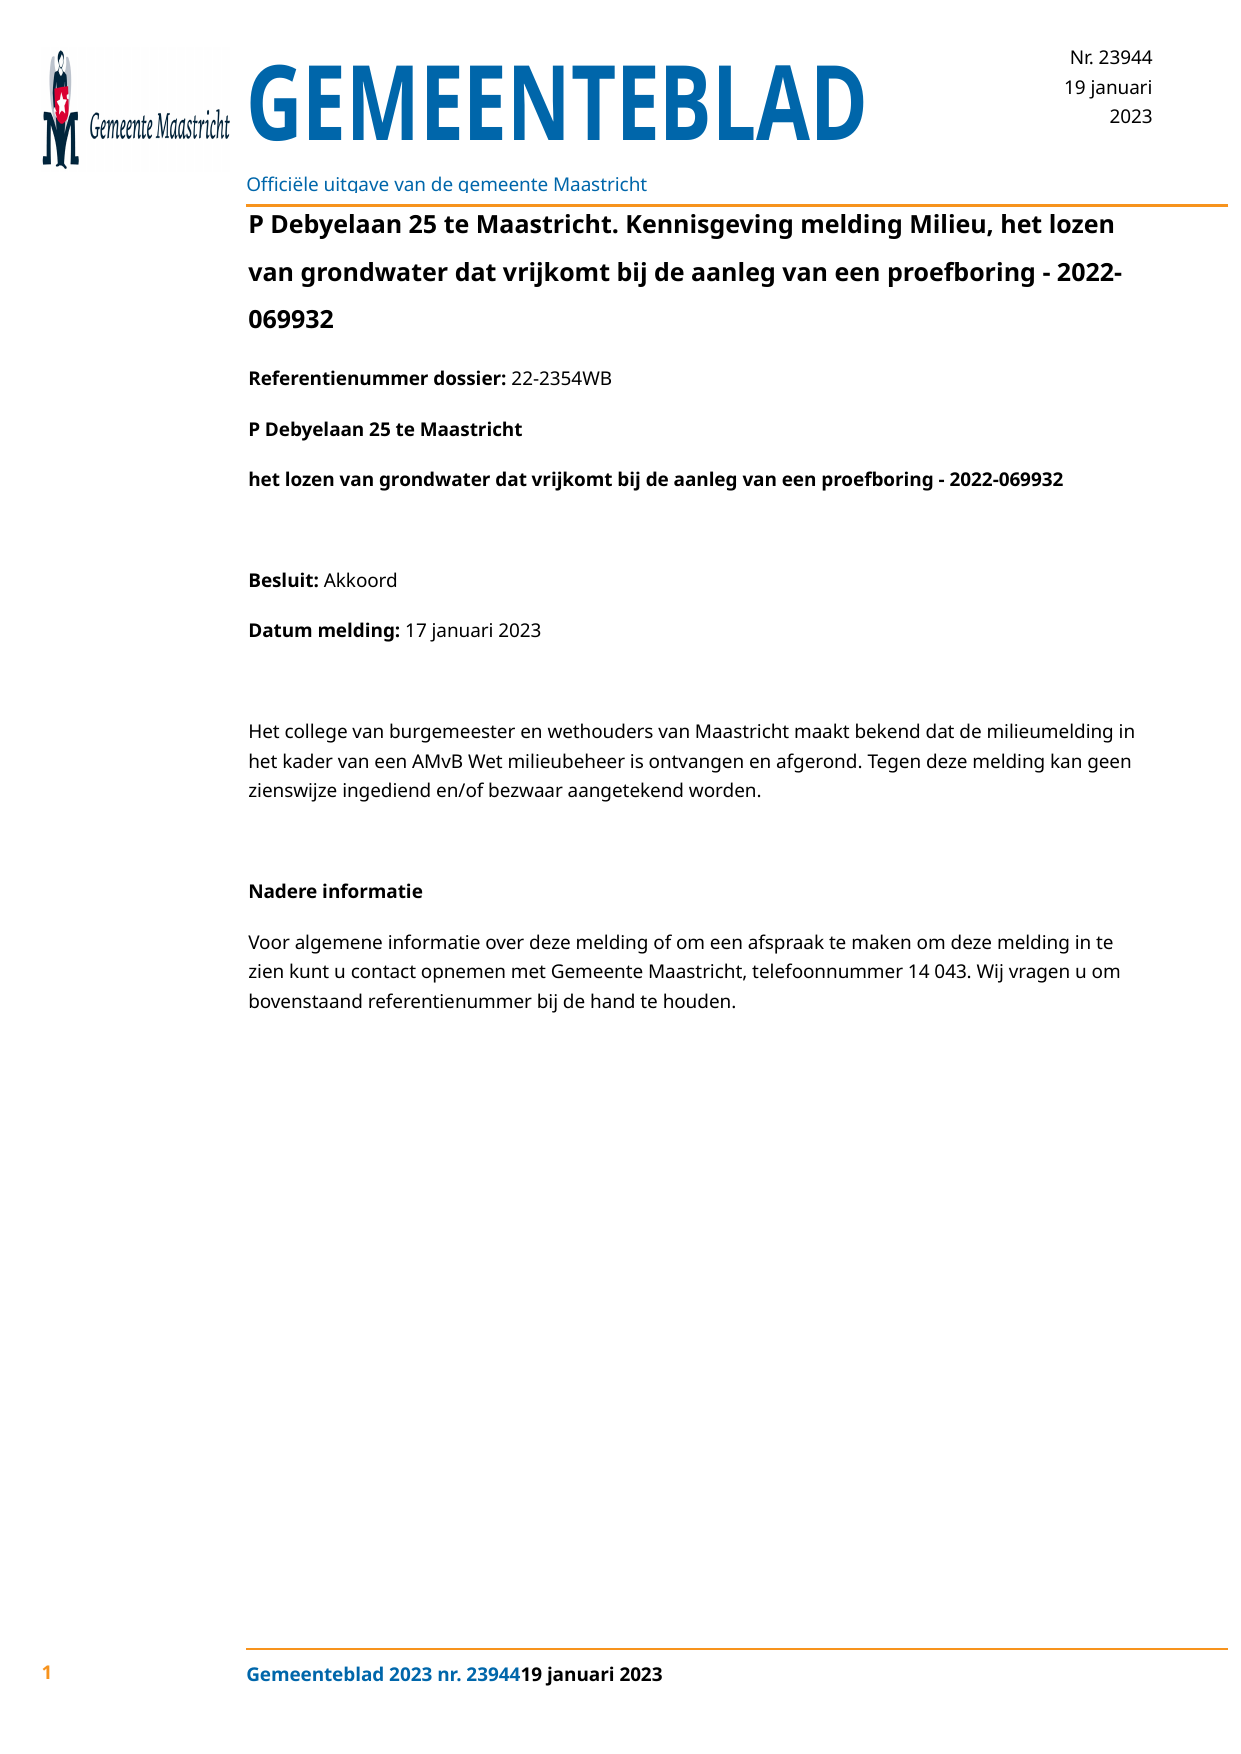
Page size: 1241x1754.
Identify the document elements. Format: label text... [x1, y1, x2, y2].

picture [41, 47, 231, 172]
text Voor algemene informatie over deze melding of om een afspraak te maken om deze melding in te zien kunt u contact opnemen met Gemeente Maastricht, telefoonnummer 14 043. Wij vragen u om bovenstaand referentienummer bij de hand te houden. [248, 929, 1152, 1014]
text Besluit: Akkoord [248, 567, 1152, 593]
text Nadere informatie [248, 878, 1152, 904]
text P Debyelaan 25 te Maastricht [248, 416, 1152, 442]
text het lozen van grondwater dat vrijkomt bij de aanleg van een proefboring - 2022-069932 [248, 466, 1152, 492]
text Datum melding: 17 januari 2023 [248, 618, 1152, 643]
text P Debyelaan 25 te Maastricht. Kennisgeving melding Milieu, het lozen van grondwater dat vrijkomt bij de aanleg van een proefboring - 2022-069932 [248, 207, 1152, 336]
text Referentienummer dossier: 22-2354WB [248, 366, 1152, 391]
text Het college van burgemeester en wethouders van Maastricht maakt bekend dat de milieumelding in het kader van een AMvB Wet milieubeheer is ontvangen en afgerond. Tegen deze melding kan geen zienswijze ingediend en/of bezwaar aangetekend worden. [248, 718, 1152, 803]
